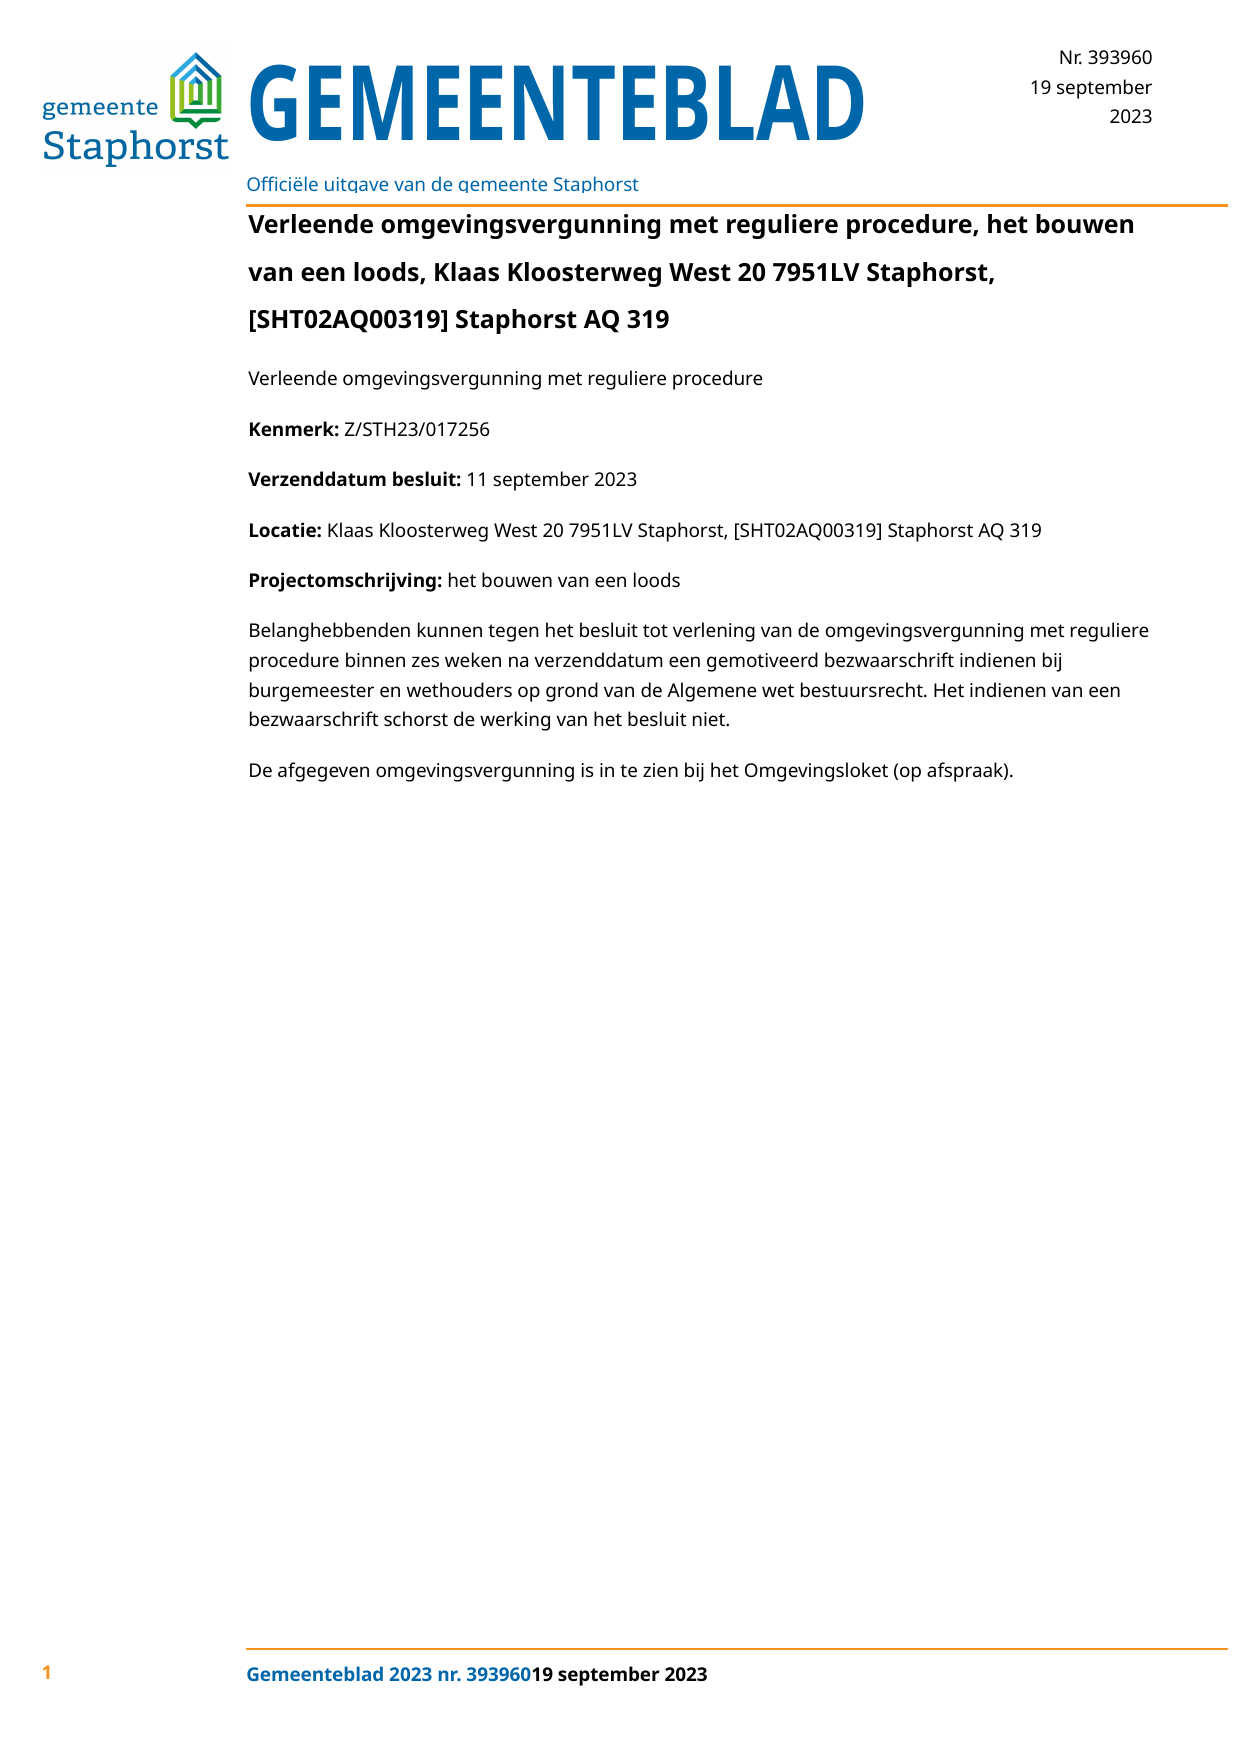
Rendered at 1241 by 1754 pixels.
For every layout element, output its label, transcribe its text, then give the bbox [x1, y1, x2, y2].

text Verleende omgevingsvergunning met reguliere procedure, het bouwen van een loods, Klaas Kloosterweg West 20 7951LV Staphorst, [SHT02AQ00319] Staphorst AQ 319 [248, 207, 1152, 336]
text Belanghebbenden kunnen tegen het besluit tot verlening van de omgevingsvergunning met reguliere procedure binnen zes weken na verzenddatum een gemotiveerd bezwaarschrift indienen bij burgemeester en wethouders op grond van de Algemene wet bestuursrecht. Het indienen van een bezwaarschrift schorst de werking van het besluit niet. [248, 618, 1152, 732]
picture [41, 47, 231, 172]
text De afgegeven omgevingsvergunning is in te zien bij het Omgevingsloket (op afspraak). [248, 757, 1152, 782]
text Verleende omgevingsvergunning met reguliere procedure [248, 366, 1152, 391]
text Projectomschrijving: het bouwen van een loods [248, 567, 1152, 593]
text Kenmerk: Z/STH23/017256 [248, 416, 1152, 442]
text Locatie: Klaas Kloosterweg West 20 7951LV Staphorst, [SHT02AQ00319] Staphorst AQ 319 [248, 517, 1152, 542]
text Verzenddatum besluit: 11 september 2023 [248, 466, 1152, 492]
